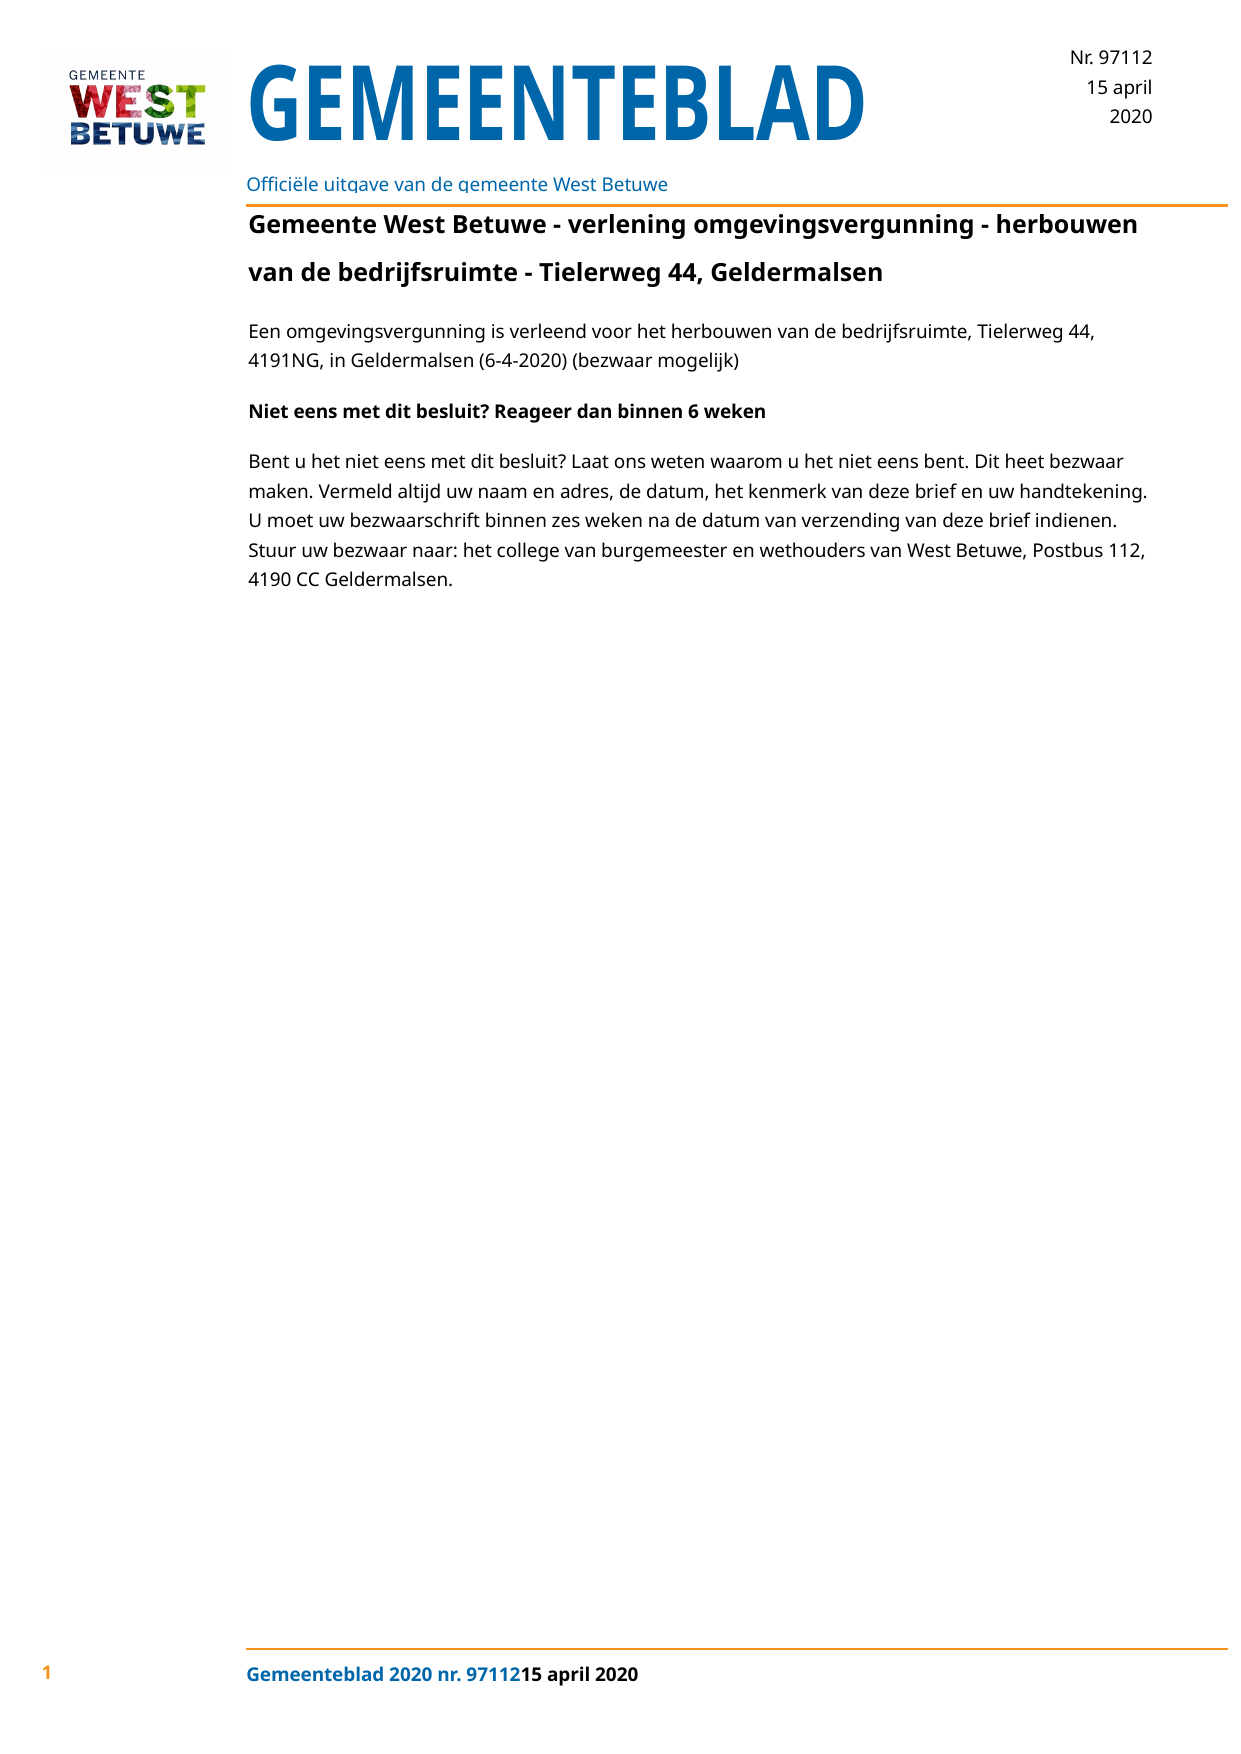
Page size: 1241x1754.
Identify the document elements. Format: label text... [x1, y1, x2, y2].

text Bent u het niet eens met dit besluit? Laat ons weten waarom u het niet eens bent. Dit heet bezwaar maken. Vermeld altijd uw naam en adres, de datum, het kenmerk van deze brief en uw handtekening. U moet uw bezwaarschrift binnen zes weken na de datum van verzending van deze brief indienen. Stuur uw bezwaar naar: het college van burgemeester en wethouders van West Betuwe, Postbus 112, 4190 CC Geldermalsen. [248, 448, 1152, 592]
text Gemeente West Betuwe - verlening omgevingsvergunning - herbouwen van de bedrijfsruimte - Tielerweg 44, Geldermalsen [248, 207, 1152, 288]
picture [41, 47, 231, 172]
text Niet eens met dit besluit? Reageer dan binnen 6 weken [248, 398, 1152, 424]
text Een omgevingsvergunning is verleend voor het herbouwen van de bedrijfsruimte, Tielerweg 44, 4191NG, in Geldermalsen (6-4-2020) (bezwaar mogelijk) [248, 318, 1152, 373]
